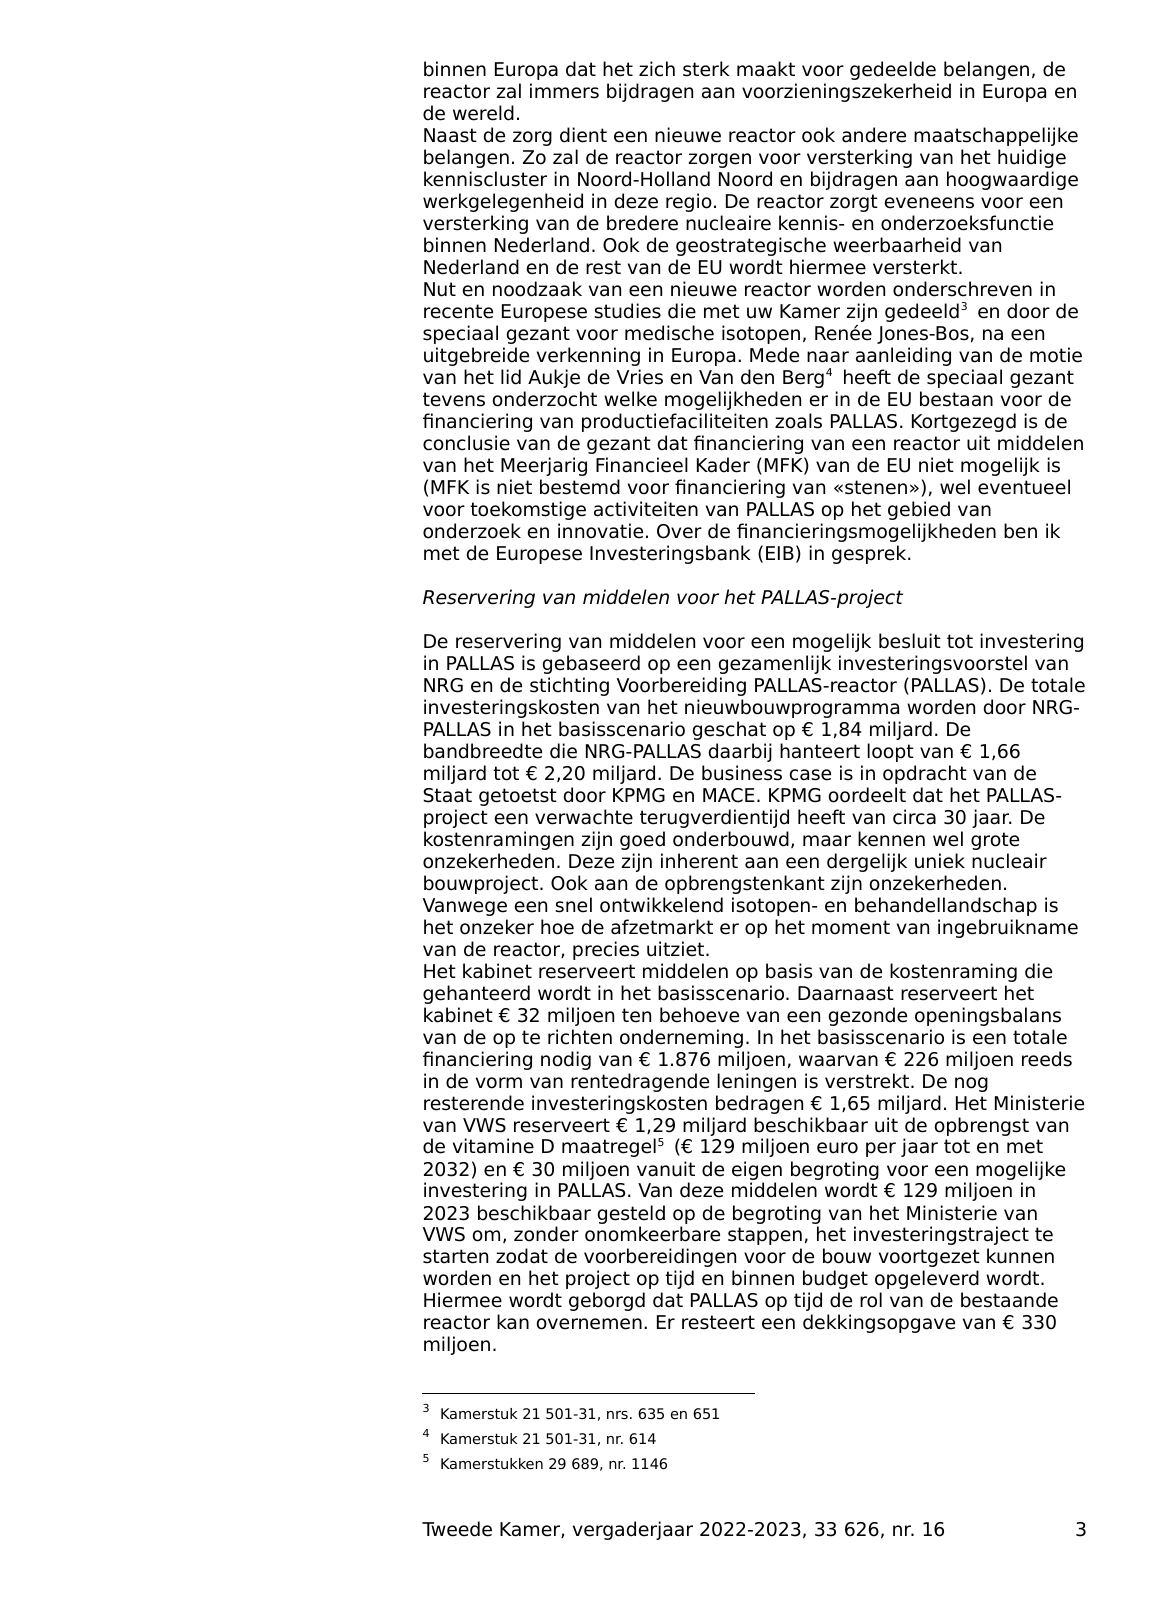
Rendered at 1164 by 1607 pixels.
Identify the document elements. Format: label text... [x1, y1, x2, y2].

text De reservering van middelen voor een mogelijk besluit tot investering in PALLAS is gebaseerd op een gezamenlijk investeringsvoorstel van NRG en de stichting Voorbereiding PALLAS-reactor (PALLAS). De totale investeringskosten van het nieuwbouwprogramma worden door NRG-PALLAS in het basisscenario geschat op € 1,84 miljard. De bandbreedte die NRG-PALLAS daarbij hanteert loopt van € 1,66 miljard tot € 2,20 miljard. De business case is in opdracht van de Staat getoetst door KPMG en MACE. KPMG oordeelt dat het PALLAS-project een verwachte terugverdientijd heeft van circa 30 jaar. De kostenramingen zijn goed onderbouwd, maar kennen wel grote onzekerheden. Deze zijn inherent aan een dergelijk uniek nucleair bouwproject. Ook aan de opbrengstenkant zijn onzekerheden. Vanwege een snel ontwikkelend isotopen- en behandellandschap is het onzeker hoe de afzetmarkt er op het moment van ingebruikname van de reactor, precies uitziet. [422, 631, 1087, 961]
text Kamerstukken 29 689, nr. 1146 [422, 1452, 1087, 1474]
text binnen Europa dat het zich sterk maakt voor gedeelde belangen, de reactor zal immers bijdragen aan voorzieningszekerheid in Europa en de wereld. [422, 59, 1087, 125]
text Nut en noodzaak van een nieuwe reactor worden onderschreven in recente Europese studies die met uw Kamer zijn gedeeld en door de speciaal gezant voor medische isotopen, Renée Jones-Bos, na een uitgebreide verkenning in Europa. Mede naar aanleiding van de motie van het lid Aukje de Vries en Van den Berg heeft de speciaal gezant tevens onderzocht welke mogelijkheden er in de EU bestaan voor de financiering van productiefaciliteiten zoals PALLAS. Kortgezegd is de conclusie van de gezant dat financiering van een reactor uit middelen van het Meerjarig Financieel Kader (MFK) van de EU niet mogelijk is (MFK is niet bestemd voor financiering van «stenen»), wel eventueel voor toekomstige activiteiten van PALLAS op het gebied van onderzoek en innovatie. Over de financieringsmogelijkheden ben ik met de Europese Investeringsbank (EIB) in gesprek. [422, 279, 1087, 564]
subtitle Reservering van middelen voor het PALLAS-project [422, 587, 1087, 609]
text Naast de zorg dient een nieuwe reactor ook andere maatschappelijke belangen. Zo zal de reactor zorgen voor versterking van het huidige kenniscluster in Noord-Holland Noord en bijdragen aan hoogwaardige werkgelegenheid in deze regio. De reactor zorgt eveneens voor een versterking van de bredere nucleaire kennis- en onderzoeksfunctie binnen Nederland. Ook de geostrategische weerbaarheid van Nederland en de rest van de EU wordt hiermee versterkt. [422, 125, 1087, 279]
text Kamerstuk 21 501-31, nrs. 635 en 651 [422, 1402, 1087, 1424]
text Kamerstuk 21 501-31, nr. 614 [422, 1427, 1087, 1449]
text Het kabinet reserveert middelen op basis van de kostenraming die gehanteerd wordt in het basisscenario. Daarnaast reserveert het kabinet € 32 miljoen ten behoeve van een gezonde openingsbalans van de op te richten onderneming. In het basisscenario is een totale financiering nodig van € 1.876 miljoen, waarvan € 226 miljoen reeds in de vorm van rentedragende leningen is verstrekt. De nog resterende investeringskosten bedragen € 1,65 miljard. Het Ministerie van VWS reserveert € 1,29 miljard beschikbaar uit de opbrengst van de vitamine D maatregel (€ 129 miljoen euro per jaar tot en met 2032) en € 30 miljoen vanuit de eigen begroting voor een mogelijke investering in PALLAS. Van deze middelen wordt € 129 miljoen in 2023 beschikbaar gesteld op de begroting van het Ministerie van VWS om, zonder onomkeerbare stappen, het investeringstraject te starten zodat de voorbereidingen voor de bouw voortgezet kunnen worden en het project op tijd en binnen budget opgeleverd wordt. Hiermee wordt geborgd dat PALLAS op tijd de rol van de bestaande reactor kan overnemen. Er resteert een dekkingsopgave van € 330 miljoen. [422, 961, 1087, 1356]
